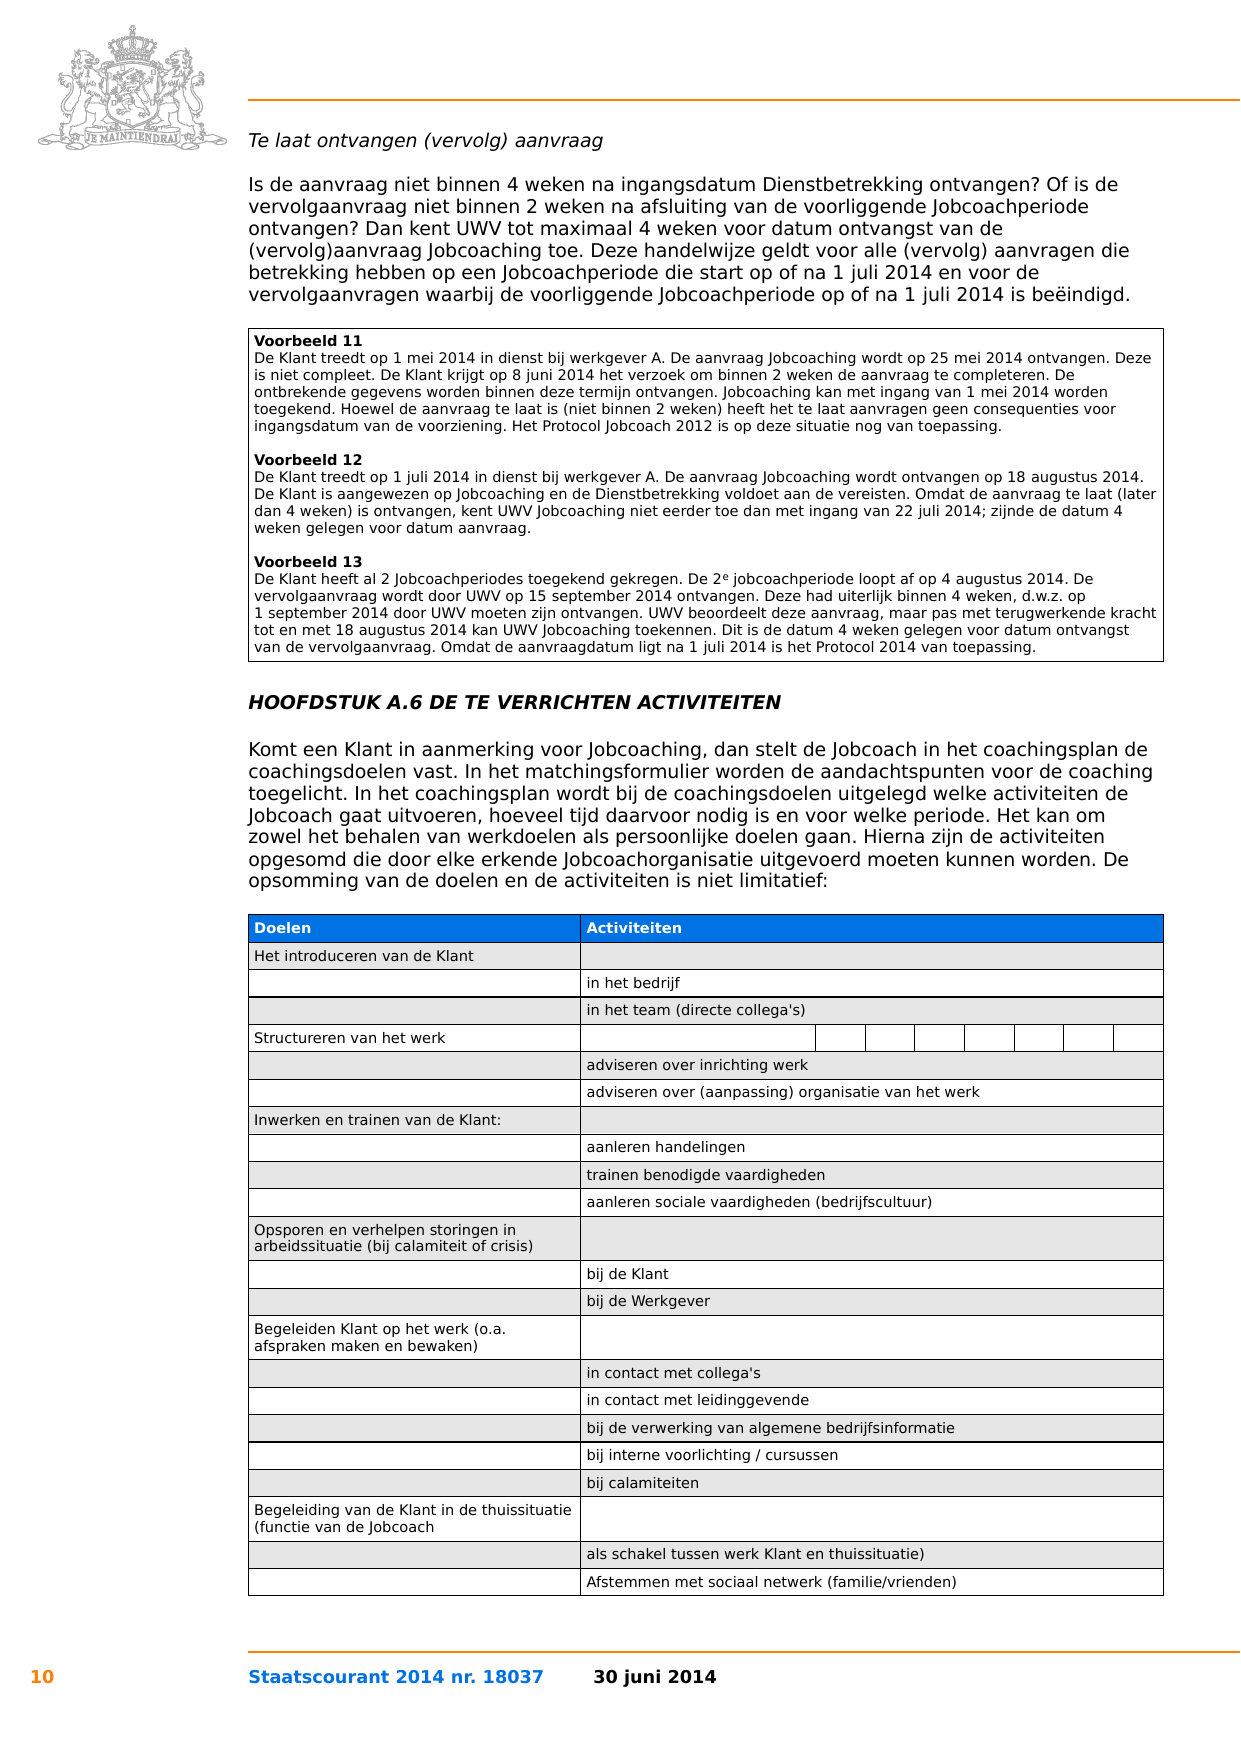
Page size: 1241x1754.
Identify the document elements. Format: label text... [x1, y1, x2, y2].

table_cell [581, 1316, 1163, 1359]
table_cell Begeleiden Klant op het werk (o.a. afspraken maken en bewaken) [249, 1316, 580, 1359]
subtitle HOOFDSTUK A.6 DE TE VERRICHTEN ACTIVITEITEN [248, 692, 1163, 713]
table_cell adviseren over (aanpassing) organisatie van het werk [581, 1080, 1163, 1106]
table_cell [249, 1360, 580, 1387]
table_cell [249, 1569, 580, 1595]
table_cell bij de verwerking van algemene bedrijfsinformatie [581, 1415, 1163, 1441]
picture [38, 25, 227, 150]
table_cell [249, 1388, 580, 1414]
table_cell aanleren sociale vaardigheden (bedrijfscultuur) [581, 1189, 1163, 1216]
table_cell bij de Klant [581, 1261, 1163, 1287]
table_cell [1015, 1025, 1063, 1051]
table_cell De Klant treedt op 1 mei 2014 in dienst bij werkgever A. De aanvraag Jobcoaching wordt op 25 mei 2014 ontvangen. Deze is niet compleet. De Klant krijgt op 8 juni 2014 het verzoek om binnen 2 weken de aanvraag te completeren. De ontbrekende gegevens worden binnen deze termijn ontvangen. Jobcoaching kan met ingang van 1 mei 2014 worden toegekend. Hoewel de aanvraag te laat is (niet binnen 2 weken) heeft het te laat aanvragen geen consequenties voor ingangsdatum van de voorziening. Het Protocol Jobcoach 2012 is op deze situatie nog van toepassing. [249, 350, 1163, 435]
table_cell [581, 1025, 815, 1051]
table_cell De Klant heeft al 2 Jobcoachperiodes toegekend gekregen. De 2e jobcoachperiode loopt af op 4 augustus 2014. De vervolgaanvraag wordt door UWV op 15 september 2014 ontvangen. Deze had uiterlijk binnen 4 weken, d.w.z. op 1 september 2014 door UWV moeten zijn ontvangen. UWV beoordeelt deze aanvraag, maar pas met terugwerkende kracht tot en met 18 augustus 2014 kan UWV Jobcoaching toekennen. Dit is de datum 4 weken gelegen voor datum ontvangst van de vervolgaanvraag. Omdat de aanvraagdatum ligt na 1 juli 2014 is het Protocol 2014 van toepassing. [249, 571, 1163, 661]
table_cell [1114, 1025, 1163, 1051]
table_cell [1064, 1025, 1113, 1051]
table_cell Het introduceren van de Klant [249, 943, 580, 969]
table_cell [581, 943, 1163, 969]
table_cell [249, 1135, 580, 1161]
table_cell [249, 435, 1163, 452]
table_cell in contact met leidinggevende [581, 1388, 1163, 1414]
table_cell [249, 1542, 580, 1568]
table_cell Afstemmen met sociaal netwerk (familie/vrienden) [581, 1569, 1163, 1595]
text Komt een Klant in aanmerking voor Jobcoaching, dan stelt de Jobcoach in het coachingsplan de coachingsdoelen vast. In het matchingsformulier worden de aandachtspunten voor de coaching toegelicht. In het coachingsplan wordt bij de coachingsdoelen uitgelegd welke activiteiten de Jobcoach gaat uitvoeren, hoeveel tijd daarvoor nodig is en voor welke periode. Het kan om zowel het behalen van werkdoelen als persoonlijke doelen gaan. Hierna zijn de activiteiten opgesomd die door elke erkende Jobcoachorganisatie uitgevoerd moeten kunnen worden. De opsomming van de doelen en de activiteiten is niet limitatief: [248, 738, 1163, 892]
text Is de aanvraag niet binnen 4 weken na ingangsdatum Dienstbetrekking ontvangen? Of is de vervolgaanvraag niet binnen 2 weken na afsluiting van de voorliggende Jobcoachperiode ontvangen? Dan kent UWV tot maximaal 4 weken voor datum ontvangst van de (vervolg)aanvraag Jobcoaching toe. Deze handelwijze geldt voor alle (vervolg) aanvragen die betrekking hebben op een Jobcoachperiode die start op of na 1 juli 2014 en voor de vervolgaanvragen waarbij de voorliggende Jobcoachperiode op of na 1 juli 2014 is beëindigd. [248, 174, 1163, 306]
table_header Voorbeeld 11 [249, 329, 1163, 350]
table_cell [249, 1080, 580, 1106]
table_cell bij de Werkgever [581, 1289, 1163, 1315]
table_cell [249, 1189, 580, 1216]
table_cell adviseren over inrichting werk [581, 1052, 1163, 1079]
table_cell Voorbeeld 13 [249, 554, 1163, 571]
table_cell Voorbeeld 12 [249, 452, 1163, 469]
table_cell [581, 1107, 1163, 1133]
table_cell in het bedrijf [581, 970, 1163, 996]
table_cell bij interne voorlichting / cursussen [581, 1443, 1163, 1469]
table_cell aanleren handelingen [581, 1135, 1163, 1161]
table_cell [581, 1217, 1163, 1260]
table_cell [249, 1052, 580, 1079]
table_cell Structureren van het werk [249, 1025, 580, 1051]
table_cell [249, 537, 1163, 554]
table_cell [249, 1261, 580, 1287]
table_cell Inwerken en trainen van de Klant: [249, 1107, 580, 1133]
table_cell [581, 1497, 1163, 1541]
table_cell trainen benodigde vaardigheden [581, 1162, 1163, 1188]
table_cell [249, 1415, 580, 1441]
table_header Activiteiten [581, 915, 1163, 942]
table_cell De Klant treedt op 1 juli 2014 in dienst bij werkgever A. De aanvraag Jobcoaching wordt ontvangen op 18 augustus 2014. De Klant is aangewezen op Jobcoaching en de Dienstbetrekking voldoet aan de vereisten. Omdat de aanvraag te laat (later dan 4 weken) is ontvangen, kent UWV Jobcoaching niet eerder toe dan met ingang van 22 juli 2014; zijnde de datum 4 weken gelegen voor datum aanvraag. [249, 469, 1163, 537]
table_cell [249, 1162, 580, 1188]
table_cell in contact met collega's [581, 1360, 1163, 1387]
table_cell [249, 970, 580, 996]
table_cell [249, 998, 580, 1024]
table_cell bij calamiteiten [581, 1470, 1163, 1496]
subtitle Te laat ontvangen (vervolg) aanvraag [248, 130, 1163, 152]
table_cell [915, 1025, 964, 1051]
table_cell [249, 1443, 580, 1469]
table_cell [249, 1470, 580, 1496]
table_cell [816, 1025, 865, 1051]
table_cell als schakel tussen werk Klant en thuissituatie) [581, 1542, 1163, 1568]
table_cell in het team (directe collega's) [581, 998, 1163, 1024]
table_cell [249, 1289, 580, 1315]
table_cell Begeleiding van de Klant in de thuissituatie (functie van de Jobcoach [249, 1497, 580, 1541]
table_cell Opsporen en verhelpen storingen in arbeidssituatie (bij calamiteit of crisis) [249, 1217, 580, 1260]
table_header Doelen [249, 915, 580, 942]
table_cell [965, 1025, 1014, 1051]
table_cell [866, 1025, 914, 1051]
